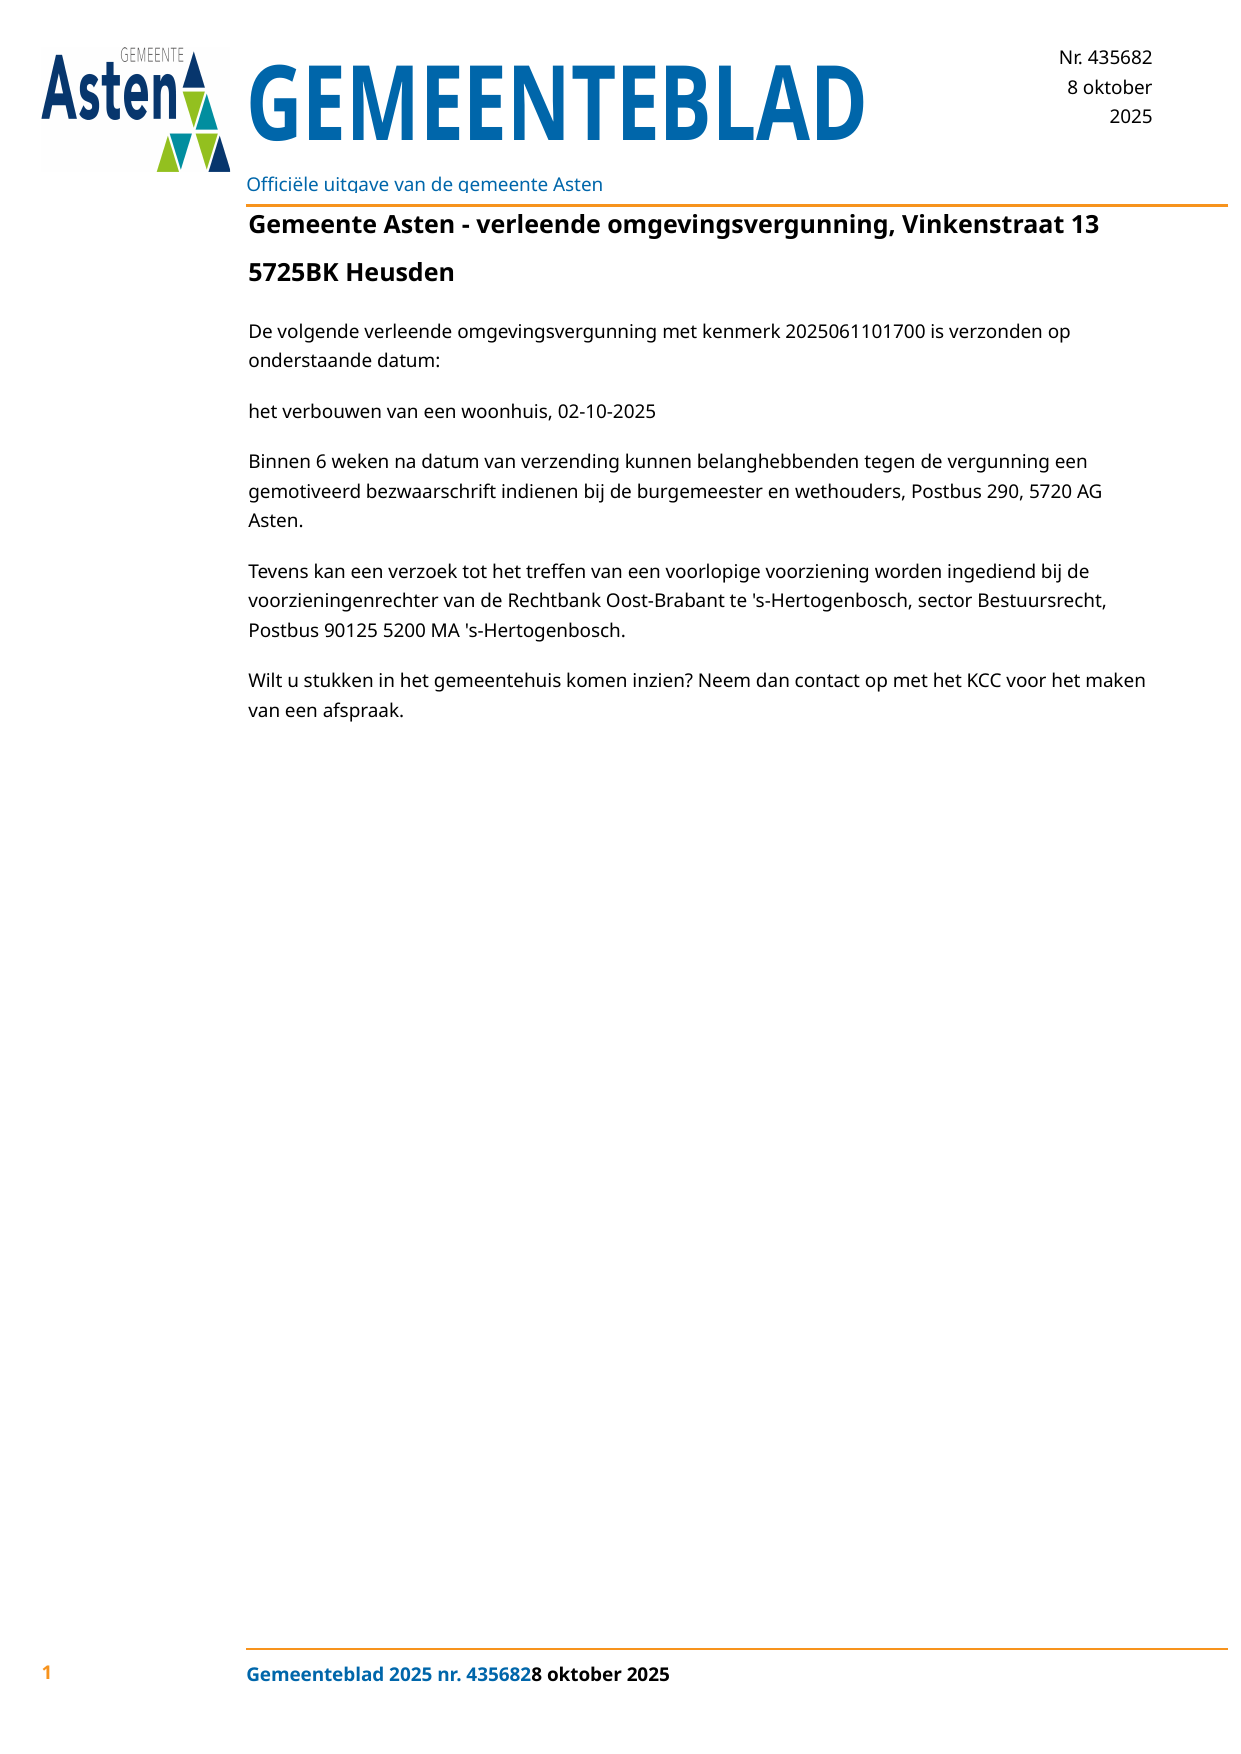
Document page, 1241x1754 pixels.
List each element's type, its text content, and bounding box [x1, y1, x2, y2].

text De volgende verleende omgevingsvergunning met kenmerk 2025061101700 is verzonden op onderstaande datum: [248, 318, 1152, 373]
text Binnen 6 weken na datum van verzending kunnen belanghebbenden tegen de vergunning een gemotiveerd bezwaarschrift indienen bij de burgemeester en wethouders, Postbus 290, 5720 AG Asten. [248, 448, 1152, 533]
text het verbouwen van een woonhuis, 02-10-2025 [248, 398, 1152, 424]
text Wilt u stukken in het gemeentehuis komen inzien? Neem dan contact op met het KCC voor het maken van een afspraak. [248, 667, 1152, 723]
text Tevens kan een verzoek tot het treffen van een voorlopige voorziening worden ingediend bij de voorzieningenrechter van de Rechtbank Oost-Brabant te 's-Hertogenbosch, sector Bestuursrecht, Postbus 90125 5200 MA 's-Hertogenbosch. [248, 558, 1152, 643]
text Gemeente Asten - verleende omgevingsvergunning, Vinkenstraat 13 5725BK Heusden [248, 207, 1152, 288]
picture [41, 47, 231, 172]
